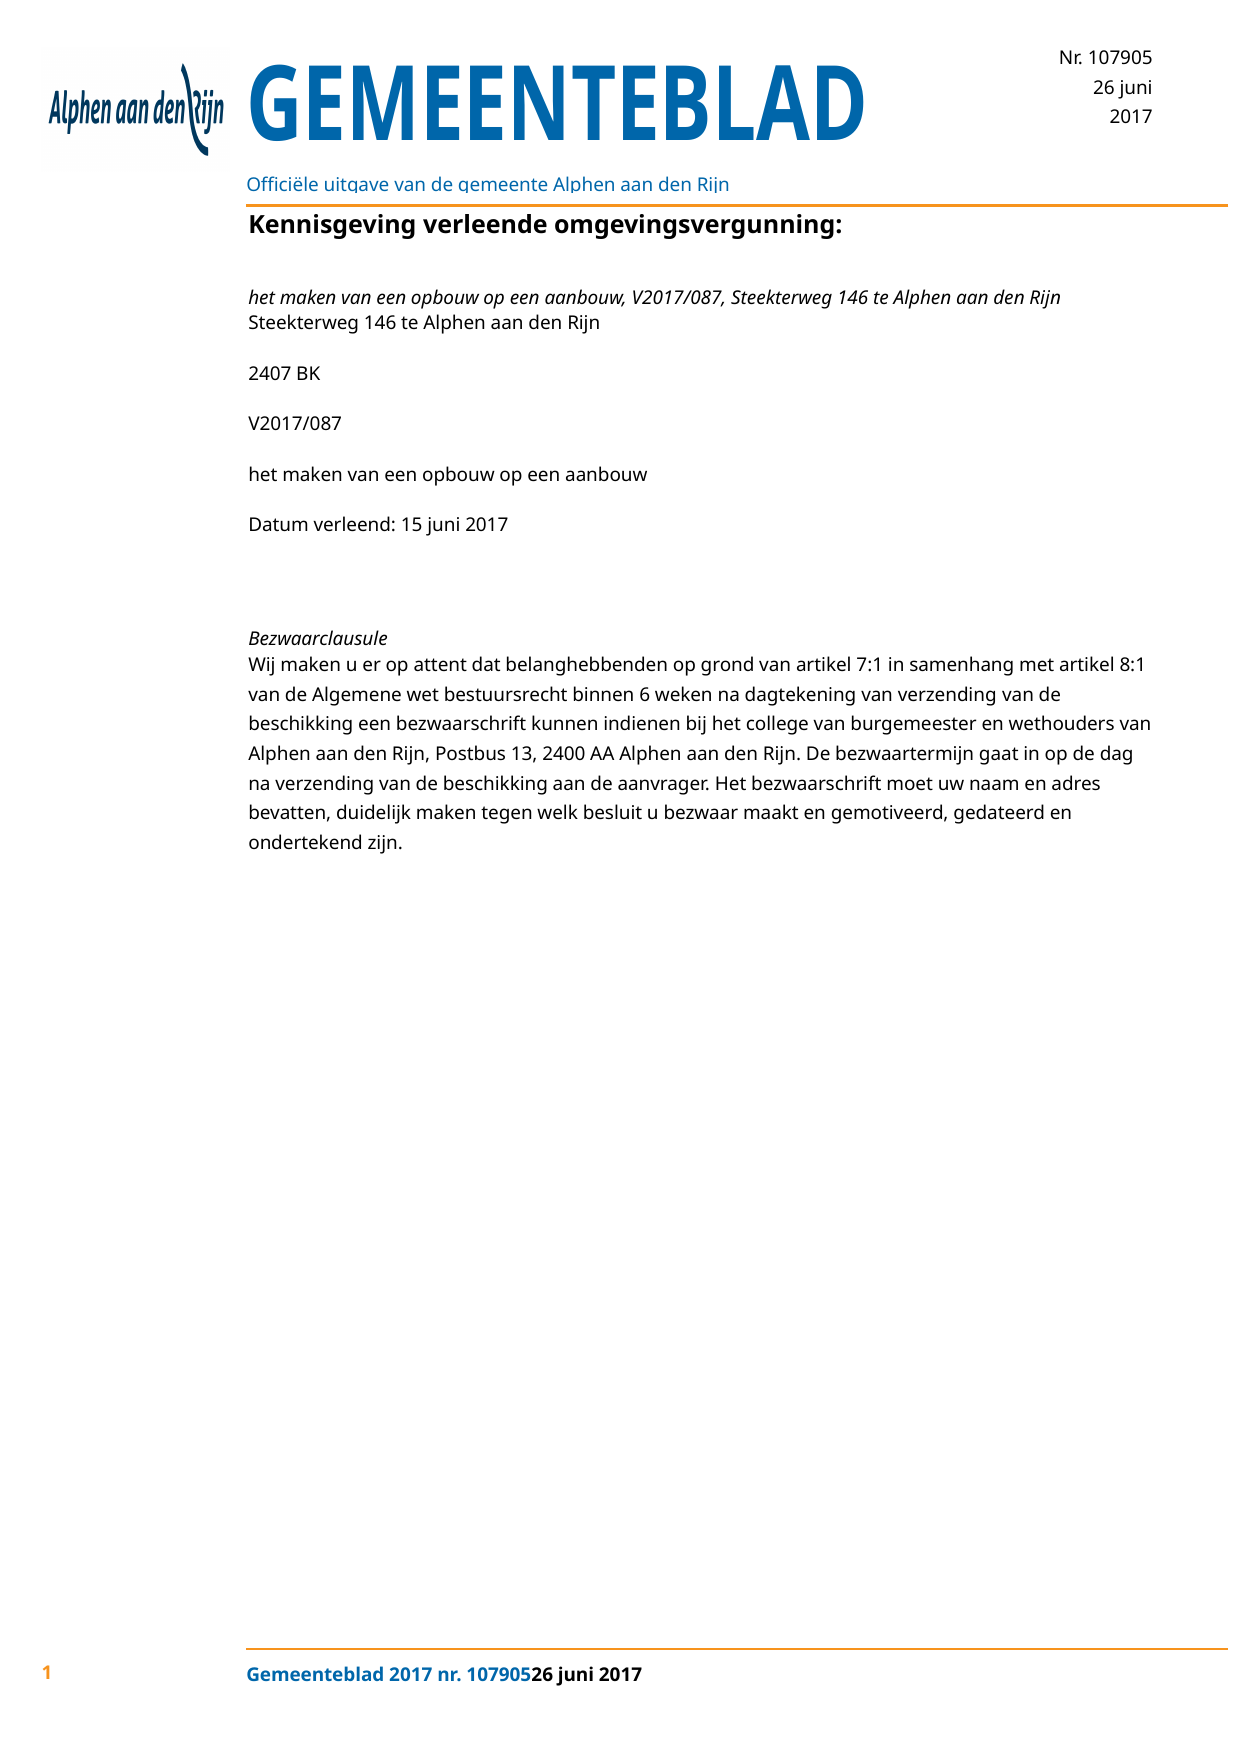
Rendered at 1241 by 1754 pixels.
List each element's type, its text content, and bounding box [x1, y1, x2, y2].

text Datum verleend: 15 juni 2017 [248, 511, 1152, 537]
text Kennisgeving verleende omgevingsvergunning: [248, 207, 1152, 241]
text V2017/087 [248, 410, 1152, 436]
text Bezwaarclausule [248, 626, 1152, 651]
text Steekterweg 146 te Alphen aan den Rijn [248, 309, 1152, 335]
text het maken van een opbouw op een aanbouw, V2017/087, Steekterweg 146 te Alphen aan den Rijn [248, 284, 1152, 309]
text Wij maken u er op attent dat belanghebbenden op grond van artikel 7:1 in samenhang met artikel 8:1 van de Algemene wet bestuursrecht binnen 6 weken na dagtekening van verzending van de beschikking een bezwaarschrift kunnen indienen bij het college van burgemeester en wethouders van Alphen aan den Rijn, Postbus 13, 2400 AA Alphen aan den Rijn. De bezwaartermijn gaat in op de dag na verzending van de beschikking aan de aanvrager. Het bezwaarschrift moet uw naam en adres bevatten, duidelijk maken tegen welk besluit u bezwaar maakt en gemotiveerd, gedateerd en ondertekend zijn. [248, 651, 1152, 854]
text 2407 BK [248, 360, 1152, 386]
picture [41, 47, 231, 172]
text het maken van een opbouw op een aanbouw [248, 461, 1152, 487]
